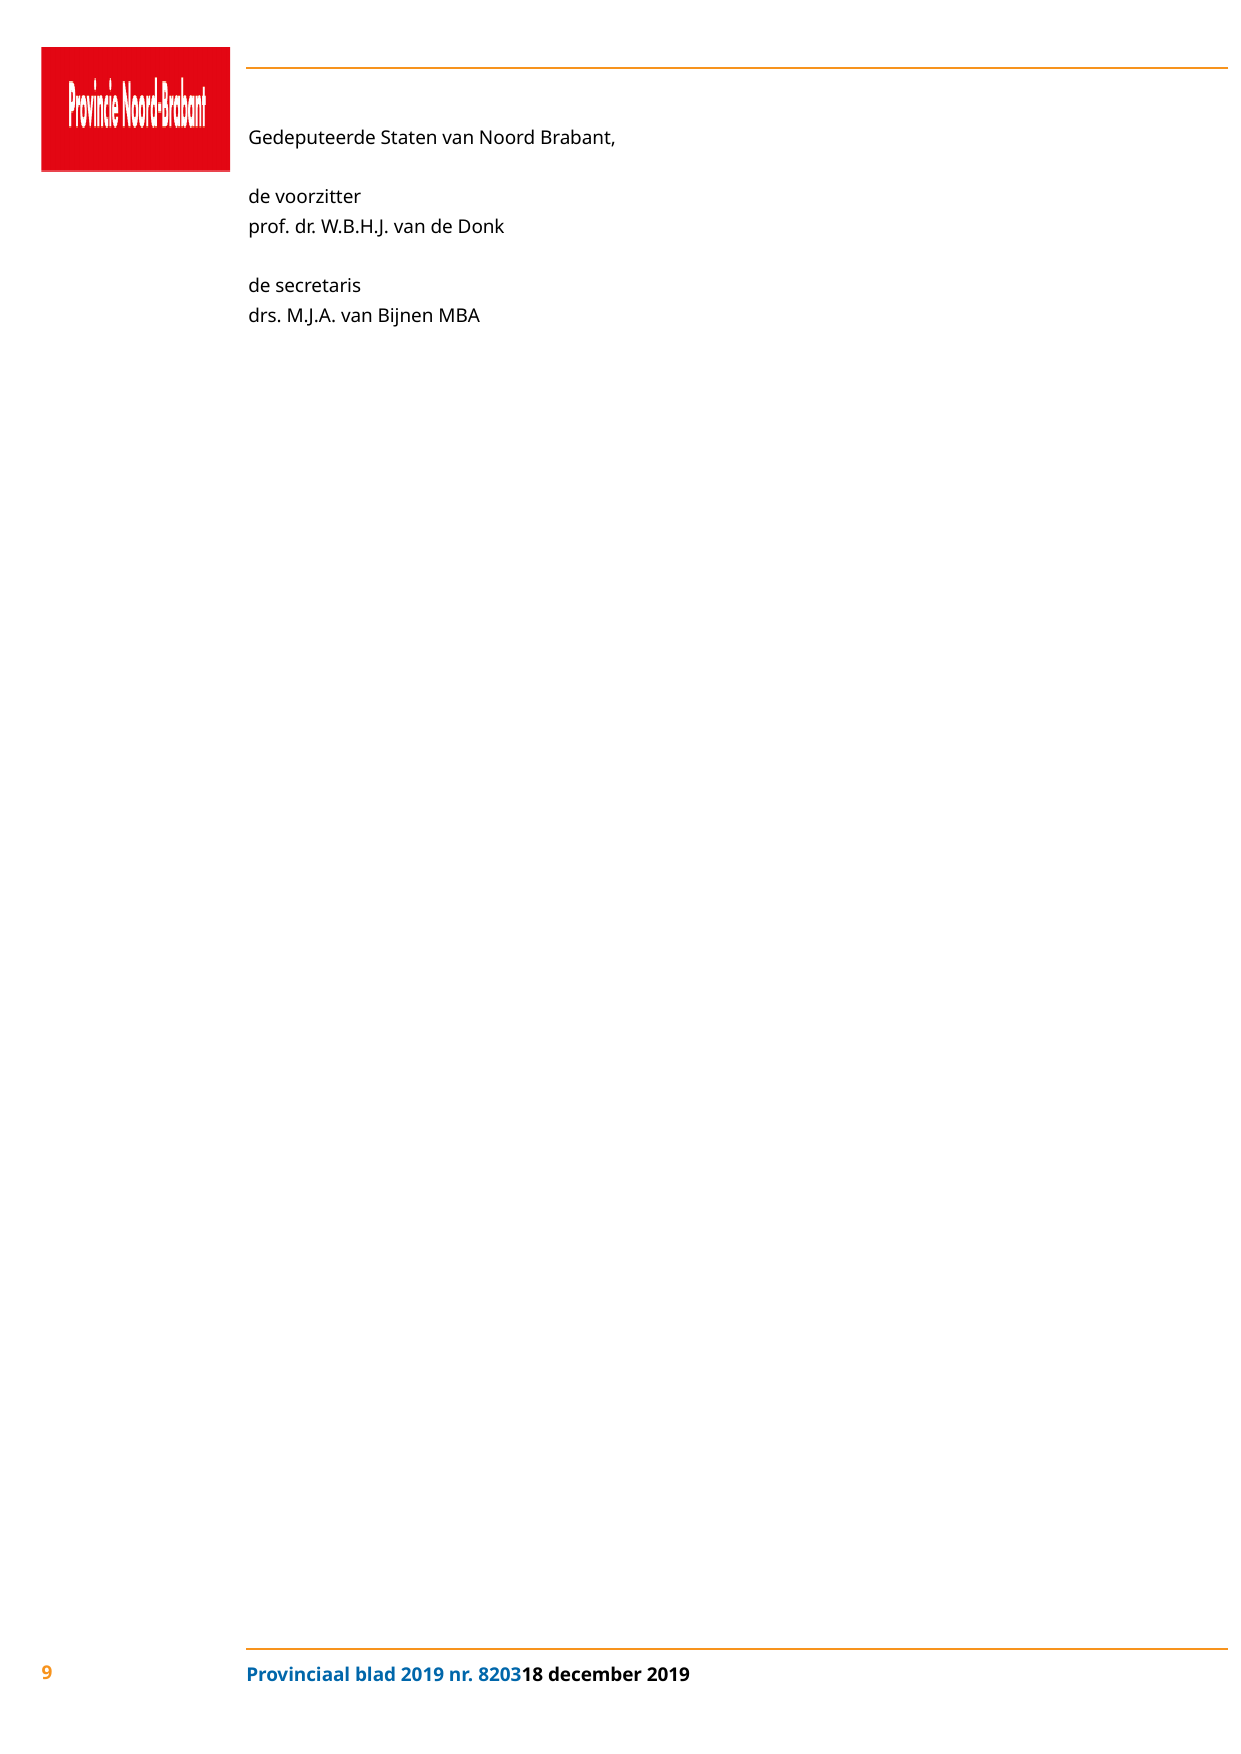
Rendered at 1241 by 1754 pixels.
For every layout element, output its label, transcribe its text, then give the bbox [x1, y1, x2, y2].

text de secretaris [248, 272, 1152, 298]
picture [41, 47, 231, 172]
text Gedeputeerde Staten van Noord Brabant, [248, 124, 1152, 150]
text de voorzitter [248, 183, 1152, 209]
text drs. M.J.A. van Bijnen MBA [248, 302, 1152, 328]
text prof. dr. W.B.H.J. van de Donk [248, 213, 1152, 239]
